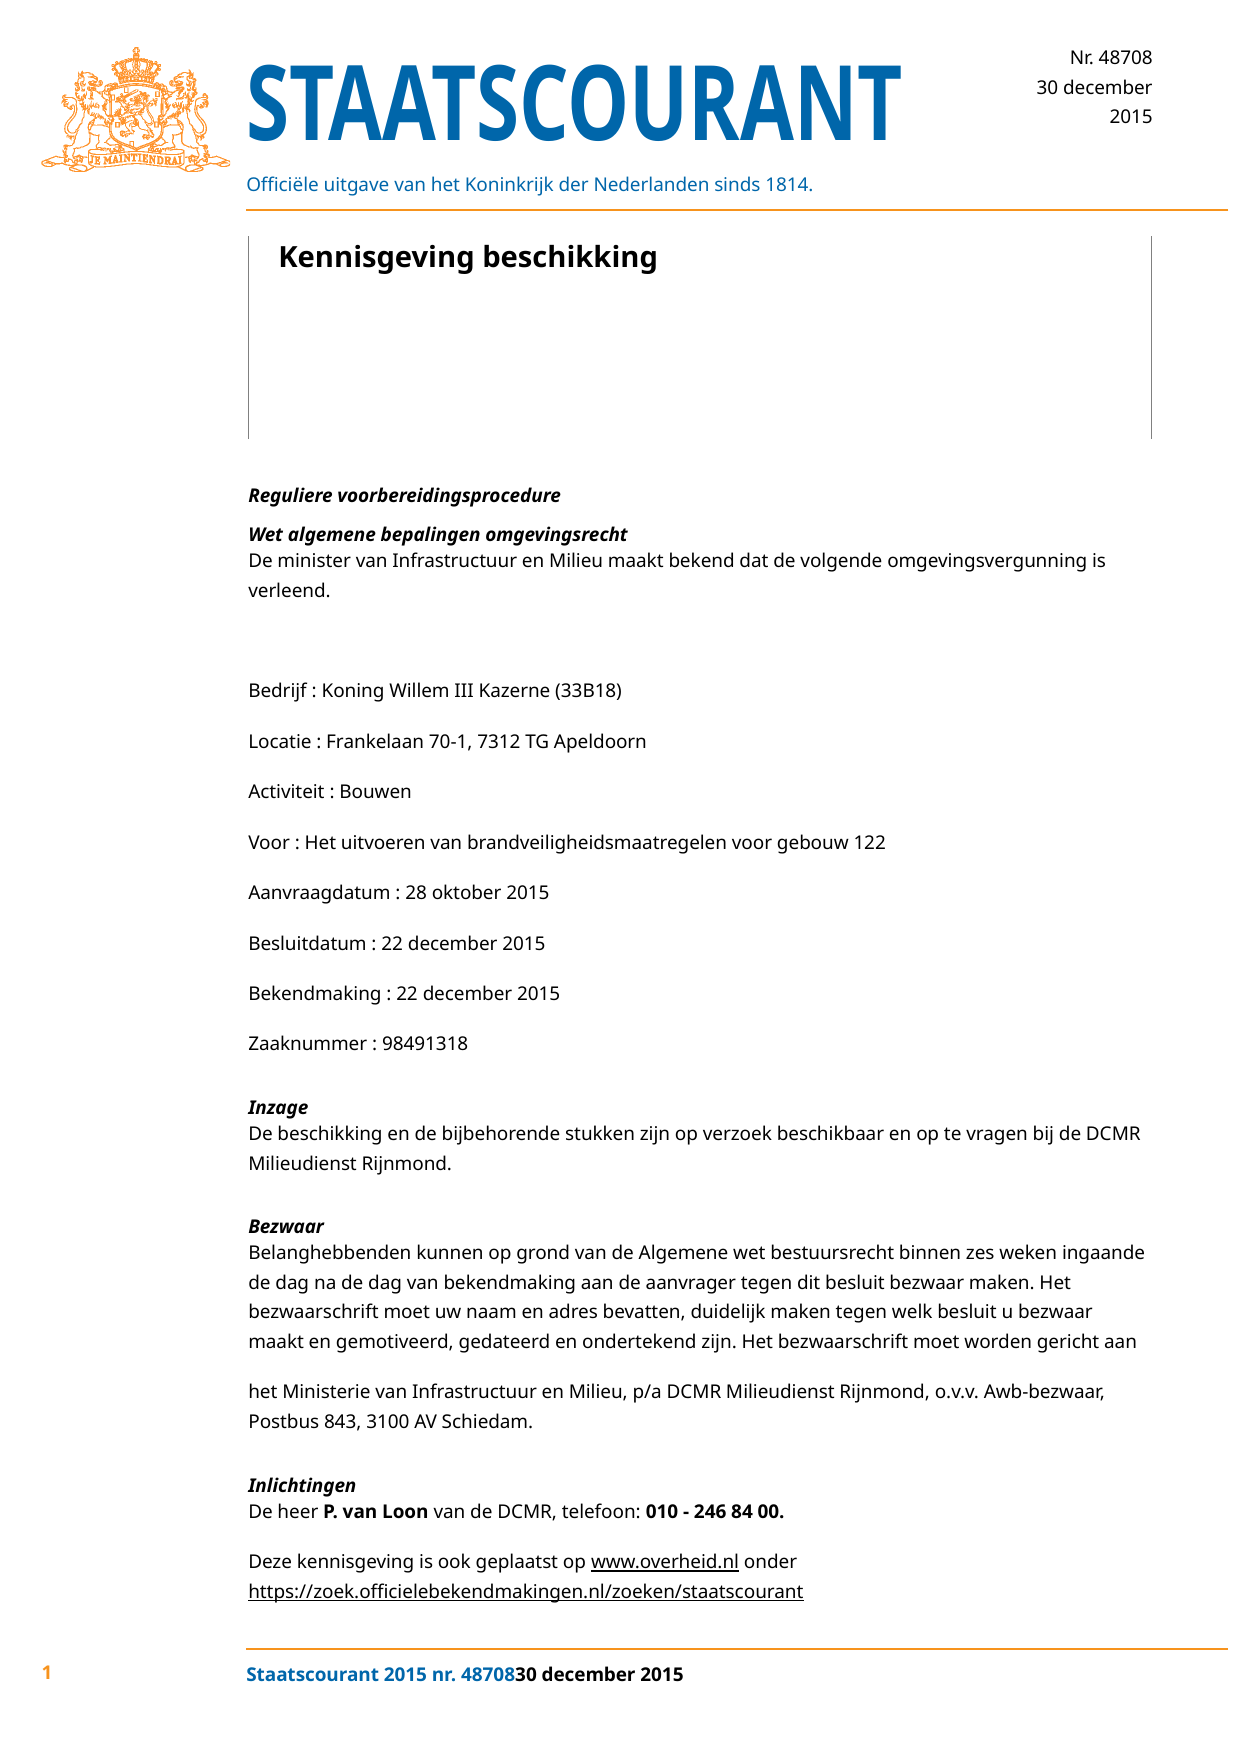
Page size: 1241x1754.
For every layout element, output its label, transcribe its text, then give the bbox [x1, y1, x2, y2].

text De minister van Infrastructuur en Milieu maakt bekend dat de volgende omgevingsvergunning is verleend. [248, 547, 1152, 602]
text het Ministerie van Infrastructuur en Milieu, p/a DCMR Milieudienst Rijnmond, o.v.v. Awb-bezwaar, Postbus 843, 3100 AV Schiedam. [248, 1379, 1152, 1434]
text Zaaknummer : 98491318 [248, 1031, 1152, 1056]
text Bedrijf : Koning Willem III Kazerne (33B18) [248, 678, 1152, 703]
text Bekendmaking : 22 december 2015 [248, 980, 1152, 1006]
text Aanvraagdatum : 28 oktober 2015 [248, 879, 1152, 905]
text Besluitdatum : 22 december 2015 [248, 930, 1152, 955]
text Inzage [248, 1094, 1152, 1120]
text Bezwaar [248, 1214, 1152, 1239]
picture [41, 47, 231, 172]
text Activiteit : Bouwen [248, 778, 1152, 804]
text Locatie : Frankelaan 70-1, 7312 TG Apeldoorn [248, 728, 1152, 754]
text Wet algemene bepalingen omgevingsrecht [248, 521, 1152, 547]
text De beschikking en de bijbehorende stukken zijn op verzoek beschikbaar en op te vragen bij de DCMR Milieudienst Rijnmond. [248, 1120, 1152, 1176]
text Reguliere voorbereidingsprocedure [248, 482, 1152, 508]
text Deze kennisgeving is ook geplaatst op www.overheid.nl onder https://zoek.officielebekendmakingen.nl/zoeken/staatscourant [248, 1548, 1152, 1604]
text Voor : Het uitvoeren van brandveiligheidsmaatregelen voor gebouw 122 [248, 829, 1152, 854]
text Belanghebbenden kunnen op grond van de Algemene wet bestuursrecht binnen zes weken ingaande de dag na de dag van bekendmaking aan de aanvrager tegen dit besluit bezwaar maken. Het bezwaarschrift moet uw naam en adres bevatten, duidelijk maken tegen welk besluit u bezwaar maakt en gemotiveerd, gedateerd en ondertekend zijn. Het bezwaarschrift moet worden gericht aan [248, 1239, 1152, 1354]
picture [912, 236, 1090, 414]
table_header Kennisgeving beschikking [249, 236, 850, 439]
text De heer P. van Loon van de DCMR, telefoon: 010 - 246 84 00. [248, 1498, 1152, 1524]
table_header [850, 414, 1151, 439]
table_header [850, 236, 912, 413]
text Inlichtingen [248, 1472, 1152, 1498]
table_header [1090, 236, 1151, 413]
